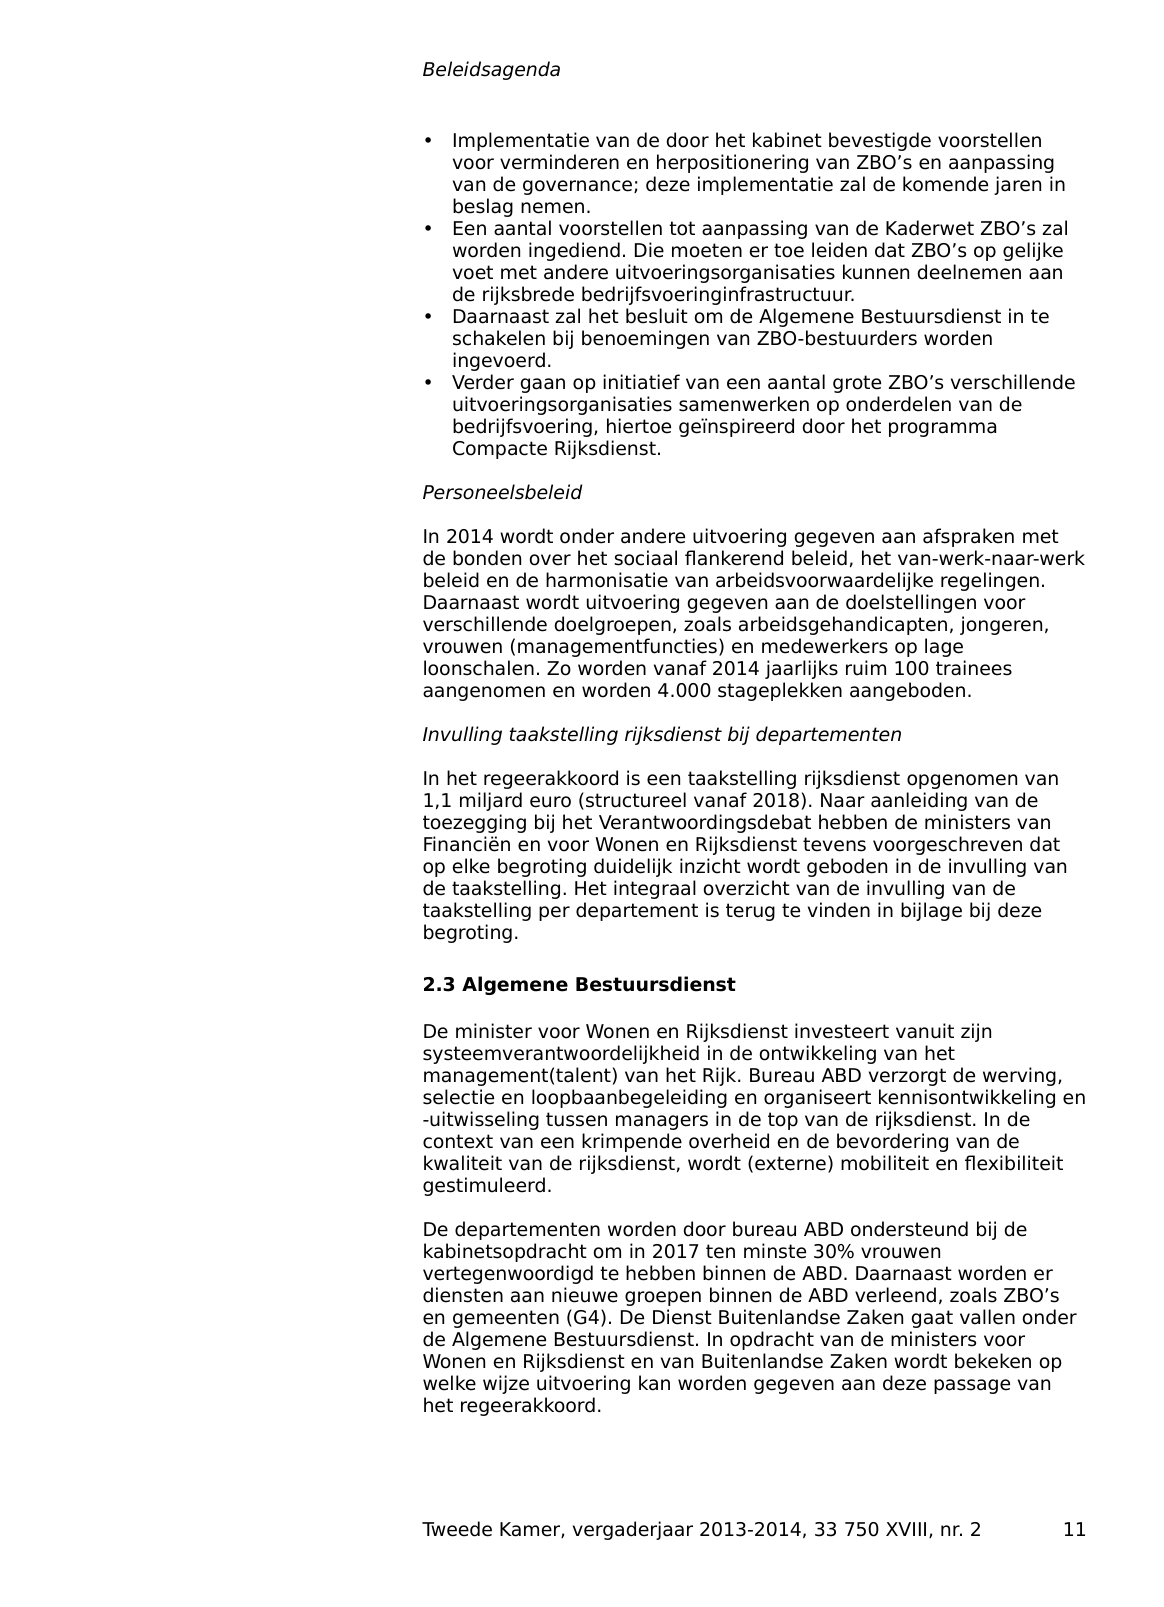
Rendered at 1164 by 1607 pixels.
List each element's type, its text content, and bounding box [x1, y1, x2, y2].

subtitle 2.3 Algemene Bestuursdienst [422, 974, 1087, 996]
text • Implementatie van de door het kabinet bevestigde voorstellen voor verminderen en herpositionering van ZBO’s en aanpassing van de governance; deze implementatie zal de komende jaren in beslag nemen. [422, 130, 1087, 218]
text De minister voor Wonen en Rijksdienst investeert vanuit zijn systeemverantwoordelijkheid in de ontwikkeling van het management(talent) van het Rijk. Bureau ABD verzorgt de werving, selectie en loopbaanbegeleiding en organiseert kennisontwikkeling en -uitwisseling tussen managers in de top van de rijksdienst. In de context van een krimpende overheid en de bevordering van de kwaliteit van de rijksdienst, wordt (externe) mobiliteit en flexibiliteit gestimuleerd. [422, 1021, 1087, 1197]
text • Een aantal voorstellen tot aanpassing van de Kaderwet ZBO’s zal worden ingediend. Die moeten er toe leiden dat ZBO’s op gelijke voet met andere uitvoeringsorganisaties kunnen deelnemen aan de rijksbrede bedrijfsvoeringinfrastructuur. [422, 218, 1087, 306]
subtitle Personeelsbeleid [422, 482, 1087, 504]
text De departementen worden door bureau ABD ondersteund bij de kabinetsopdracht om in 2017 ten minste 30% vrouwen vertegenwoordigd te hebben binnen de ABD. Daarnaast worden er diensten aan nieuwe groepen binnen de ABD verleend, zoals ZBO’s en gemeenten (G4). De Dienst Buitenlandse Zaken gaat vallen onder de Algemene Bestuursdienst. In opdracht van de ministers voor Wonen en Rijksdienst en van Buitenlandse Zaken wordt bekeken op welke wijze uitvoering kan worden gegeven aan deze passage van het regeerakkoord. [422, 1219, 1087, 1417]
text • Daarnaast zal het besluit om de Algemene Bestuursdienst in te schakelen bij benoemingen van ZBO-bestuurders worden ingevoerd. [422, 306, 1087, 372]
text In het regeerakkoord is een taakstelling rijksdienst opgenomen van 1,1 miljard euro (structureel vanaf 2018). Naar aanleiding van de toezegging bij het Verantwoordingsdebat hebben de ministers van Financiën en voor Wonen en Rijksdienst tevens voorgeschreven dat op elke begroting duidelijk inzicht wordt geboden in de invulling van de taakstelling. Het integraal overzicht van de invulling van de taakstelling per departement is terug te vinden in bijlage bij deze begroting. [422, 768, 1087, 944]
text • Verder gaan op initiatief van een aantal grote ZBO’s verschillende uitvoeringsorganisaties samenwerken op onderdelen van de bedrijfsvoering, hiertoe geïnspireerd door het programma Compacte Rijksdienst. [422, 372, 1087, 459]
subtitle Invulling taakstelling rijksdienst bij departementen [422, 724, 1087, 746]
text In 2014 wordt onder andere uitvoering gegeven aan afspraken met de bonden over het sociaal flankerend beleid, het van-werk-naar-werk beleid en de harmonisatie van arbeidsvoorwaardelijke regelingen. Daarnaast wordt uitvoering gegeven aan de doelstellingen voor verschillende doelgroepen, zoals arbeidsgehandicapten, jongeren, vrouwen (managementfuncties) en medewerkers op lage loonschalen. Zo worden vanaf 2014 jaarlijks ruim 100 trainees aangenomen en worden 4.000 stageplekken aangeboden. [422, 526, 1087, 702]
